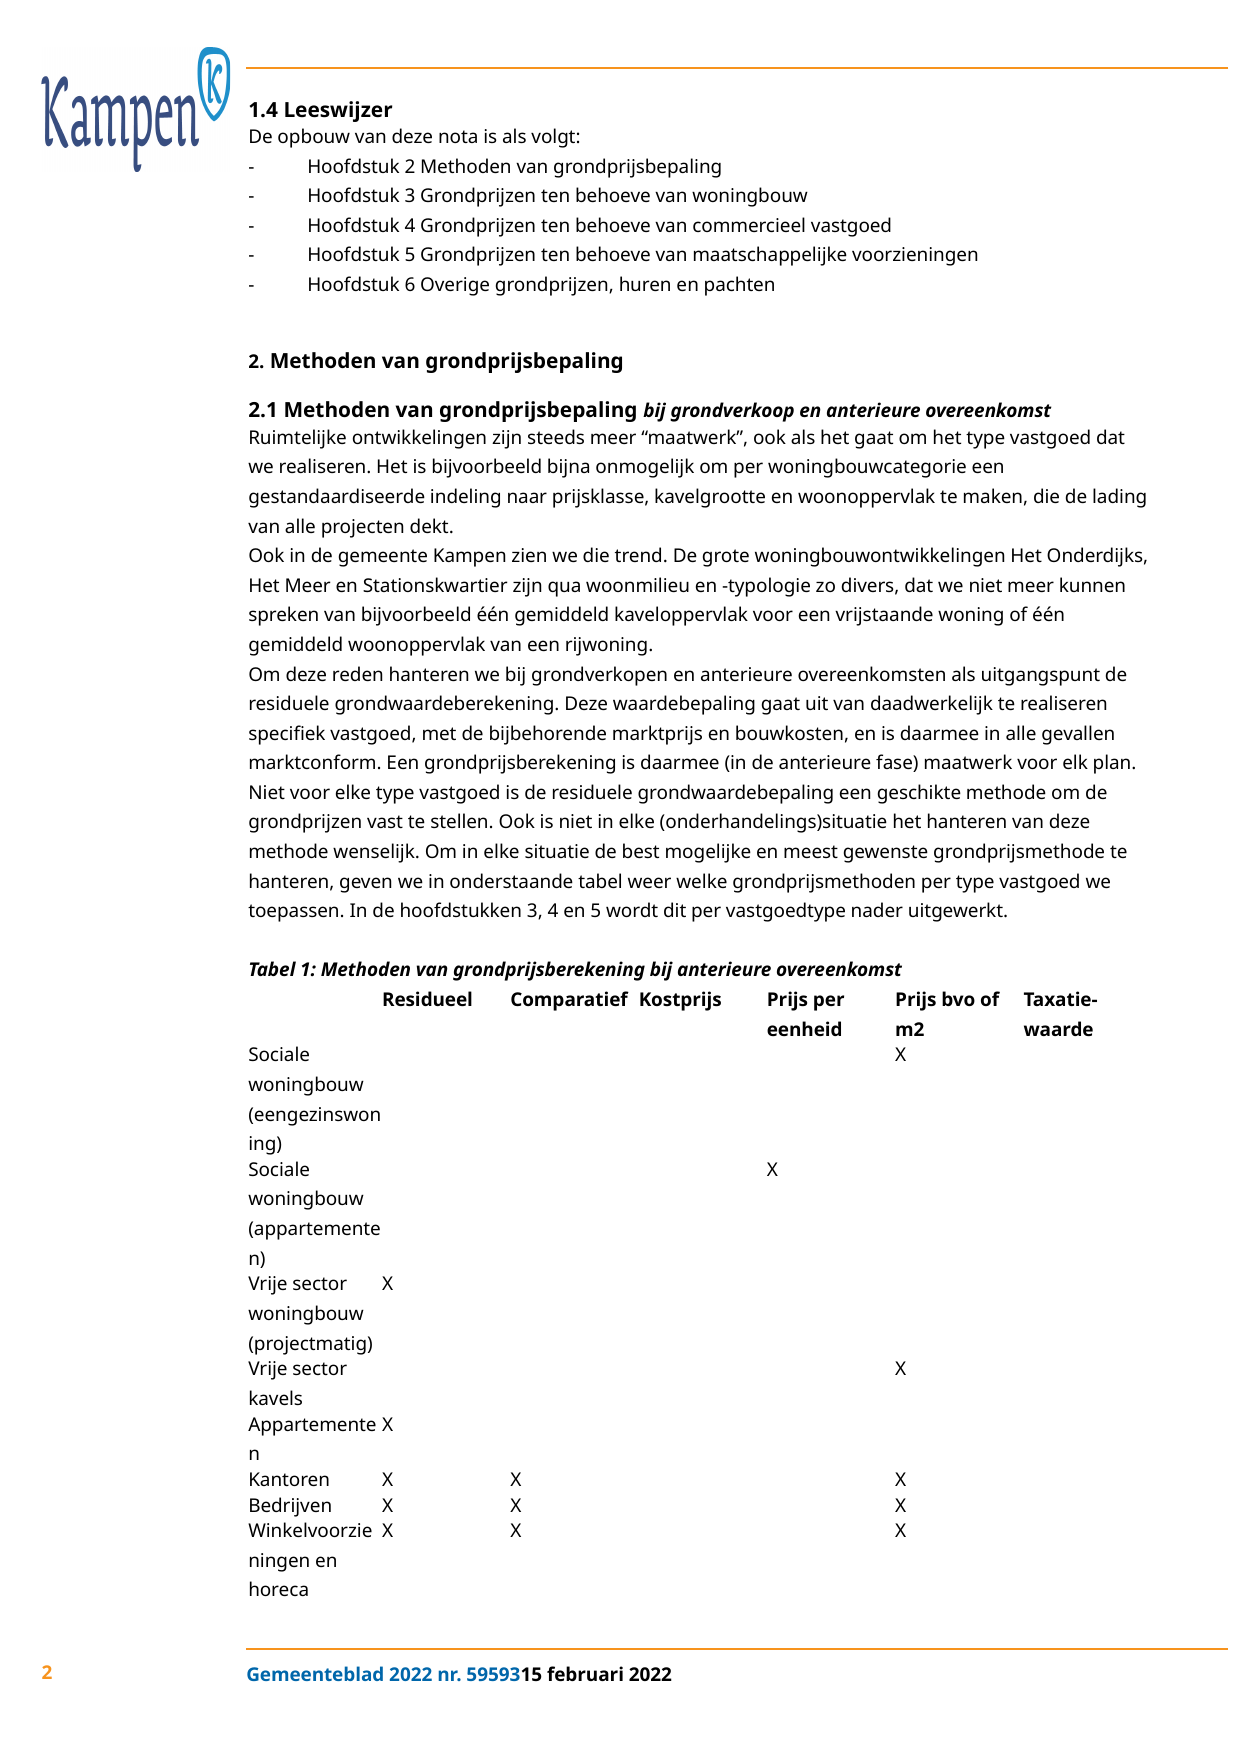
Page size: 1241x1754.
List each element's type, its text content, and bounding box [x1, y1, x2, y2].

table_cell [767, 1042, 895, 1156]
table_cell Vrije sector woningbouw (projectmatig) [248, 1271, 382, 1355]
table_cell [767, 1518, 895, 1602]
table_cell Bedrijven [248, 1492, 382, 1517]
table_cell [510, 1355, 638, 1411]
table_cell X [767, 1156, 895, 1271]
list Hoofdstuk 4 Grondprijzen ten behoeve van commercieel vastgoed [248, 212, 1152, 238]
table_cell [639, 1411, 767, 1466]
table_cell [1023, 1271, 1152, 1355]
table_cell [895, 1156, 1023, 1271]
table_header Kostprijs [639, 986, 767, 1042]
list Hoofdstuk 3 Grondprijzen ten behoeve van woningbouw [248, 182, 1152, 208]
table_cell [639, 1492, 767, 1517]
table_header Prijs per eenheid [767, 986, 895, 1042]
table_cell [382, 1355, 510, 1411]
list Hoofdstuk 6 Overige grondprijzen, huren en pachten [248, 271, 1152, 297]
table_cell [639, 1518, 767, 1602]
list Hoofdstuk 2 Methoden van grondprijsbepaling [248, 153, 1152, 178]
text 1.4 Leeswijzer [248, 95, 1152, 123]
table_cell Sociale woningbouw (appartementen) [248, 1156, 382, 1271]
list Hoofdstuk 5 Grondprijzen ten behoeve van maatschappelijke voorzieningen [248, 242, 1152, 267]
table_cell [510, 1042, 638, 1156]
table_cell X [382, 1492, 510, 1517]
table_cell [639, 1042, 767, 1156]
table_cell [767, 1355, 895, 1411]
table_cell [767, 1492, 895, 1517]
table_cell [510, 1156, 638, 1271]
table_cell [639, 1271, 767, 1355]
table_header Residueel [382, 986, 510, 1042]
table_cell [1023, 1355, 1152, 1411]
table_cell [1023, 1156, 1152, 1271]
picture [41, 47, 231, 172]
table_cell X [382, 1411, 510, 1466]
table_cell [510, 1271, 638, 1355]
table_cell X [382, 1518, 510, 1602]
table_header Taxatie- waarde [1023, 986, 1152, 1042]
table_cell [639, 1355, 767, 1411]
table_header Comparatief [510, 986, 638, 1042]
text Tabel 1: Methoden van grondprijsberekening bij anterieure overeenkomst [248, 957, 1152, 982]
table_cell [1023, 1492, 1152, 1517]
table_cell X [510, 1492, 638, 1517]
text 2.1 Methoden van grondprijsbepaling bij grondverkoop en anterieure overeenkomst [248, 396, 1152, 424]
table_cell [767, 1271, 895, 1355]
table_cell X [895, 1492, 1023, 1517]
text Ook in de gemeente Kampen zien we die trend. De grote woningbouwontwikkelingen Het Onderdijks, Het Meer en Stationskwartier zijn qua woonmilieu en -typologie zo divers, dat we niet meer kunnen spreken van bijvoorbeeld één gemiddeld kaveloppervlak voor een vrijstaande woning of één gemiddeld woonoppervlak van een rijwoning. [248, 542, 1152, 657]
table_cell Vrije sector kavels [248, 1355, 382, 1411]
table_cell [767, 1466, 895, 1492]
table_cell Sociale woningbouw (eengezinswoning) [248, 1042, 382, 1156]
table_cell X [895, 1355, 1023, 1411]
table_cell Winkelvoorzieningen en horeca [248, 1518, 382, 1602]
table_cell X [895, 1042, 1023, 1156]
table_cell X [382, 1271, 510, 1355]
table_cell X [510, 1466, 638, 1492]
table_cell [1023, 1466, 1152, 1492]
table_cell [382, 1042, 510, 1156]
table_cell [639, 1466, 767, 1492]
table_cell Kantoren [248, 1466, 382, 1492]
table_header Prijs bvo of m2 [895, 986, 1023, 1042]
table_cell X [895, 1518, 1023, 1602]
table_cell X [510, 1518, 638, 1602]
table_cell [510, 1411, 638, 1466]
table_header [248, 986, 382, 1042]
table_cell [895, 1411, 1023, 1466]
text Ruimtelijke ontwikkelingen zijn steeds meer “maatwerk”, ook als het gaat om het type vastgoed dat we realiseren. Het is bijvoorbeeld bijna onmogelijk om per woningbouwcategorie een gestandaardiseerde indeling naar prijsklasse, kavelgrootte en woonoppervlak te maken, die de lading van alle projecten dekt. [248, 424, 1152, 538]
table_cell X [382, 1466, 510, 1492]
table_cell [1023, 1411, 1152, 1466]
table_cell Appartementen [248, 1411, 382, 1466]
text De opbouw van deze nota is als volgt: [248, 123, 1152, 149]
table_cell [895, 1271, 1023, 1355]
table_cell [639, 1156, 767, 1271]
table_cell [382, 1156, 510, 1271]
table_cell X [895, 1466, 1023, 1492]
text Om deze reden hanteren we bij grondverkopen en anterieure overeenkomsten als uitgangspunt de residuele grondwaardeberekening. Deze waardebepaling gaat uit van daadwerkelijk te realiseren specifiek vastgoed, met de bijbehorende marktprijs en bouwkosten, en is daarmee in alle gevallen marktconform. Een grondprijsberekening is daarmee (in de anterieure fase) maatwerk voor elk plan. Niet voor elke type vastgoed is de residuele grondwaardebepaling een geschikte methode om de grondprijzen vast te stellen. Ook is niet in elke (onderhandelings)situatie het hanteren van deze methode wenselijk. Om in elke situatie de best mogelijke en meest gewenste grondprijsmethode te hanteren, geven we in onderstaande tabel weer welke grondprijsmethoden per type vastgoed we toepassen. In de hoofdstukken 3, 4 en 5 wordt dit per vastgoedtype nader uitgewerkt. [248, 661, 1152, 923]
table_cell [1023, 1042, 1152, 1156]
table_cell [767, 1411, 895, 1466]
text 2. Methoden van grondprijsbepaling [248, 346, 1152, 375]
table_cell [1023, 1518, 1152, 1602]
